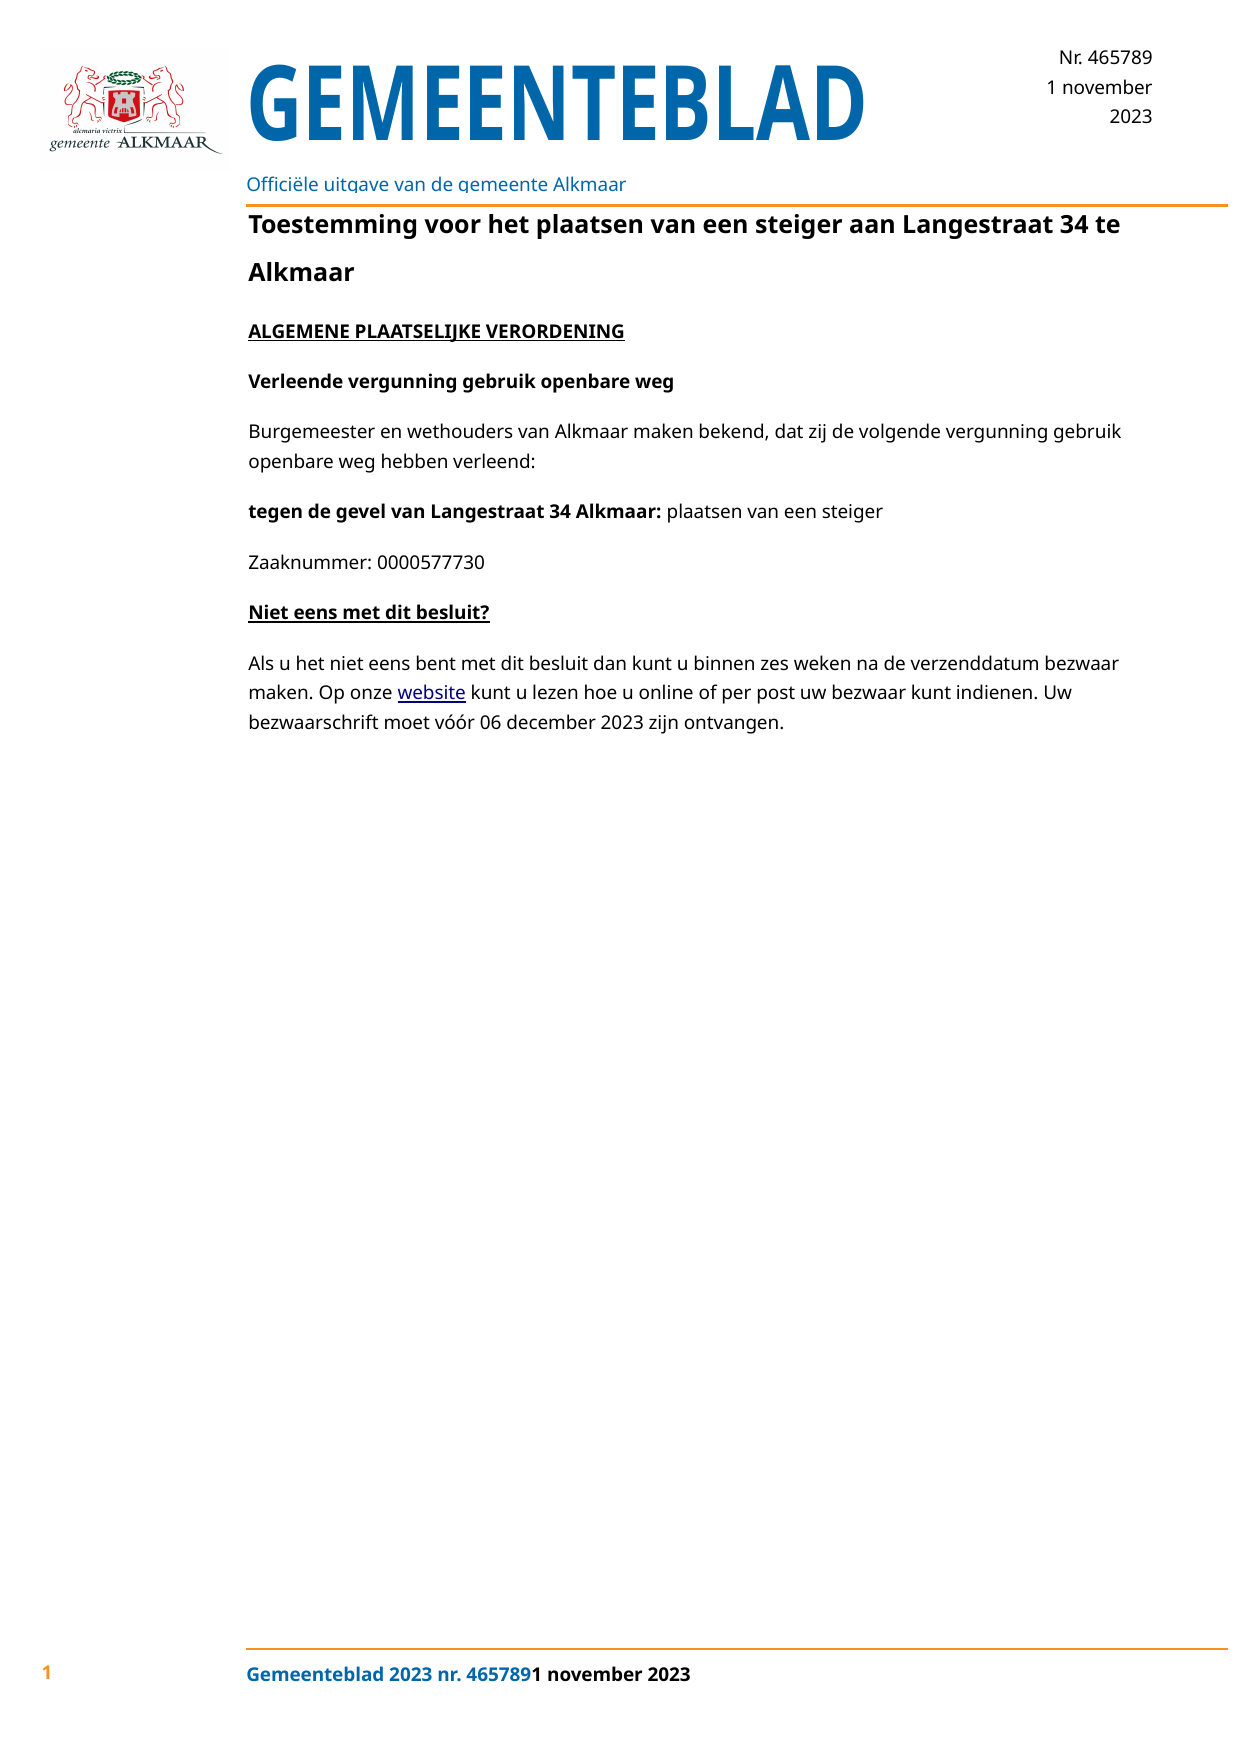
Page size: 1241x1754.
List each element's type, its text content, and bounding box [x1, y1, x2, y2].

text Als u het niet eens bent met dit besluit dan kunt u binnen zes weken na de verzenddatum bezwaar maken. Op onze website kunt u lezen hoe u online of per post uw bezwaar kunt indienen. Uw bezwaarschrift moet vóór 06 december 2023 zijn ontvangen. [248, 650, 1152, 735]
text Verleende vergunning gebruik openbare weg [248, 368, 1152, 394]
text Zaaknummer: 0000577730 [248, 549, 1152, 575]
text Toestemming voor het plaatsen van een steiger aan Langestraat 34 te Alkmaar [248, 207, 1152, 288]
picture [41, 47, 231, 172]
text Burgemeester en wethouders van Alkmaar maken bekend, dat zij de volgende vergunning gebruik openbare weg hebben verleend: [248, 419, 1152, 474]
text Niet eens met dit besluit? [248, 599, 1152, 625]
text ALGEMENE PLAATSELIJKE VERORDENING [248, 318, 1152, 344]
text tegen de gevel van Langestraat 34 Alkmaar: plaatsen van een steiger [248, 499, 1152, 524]
